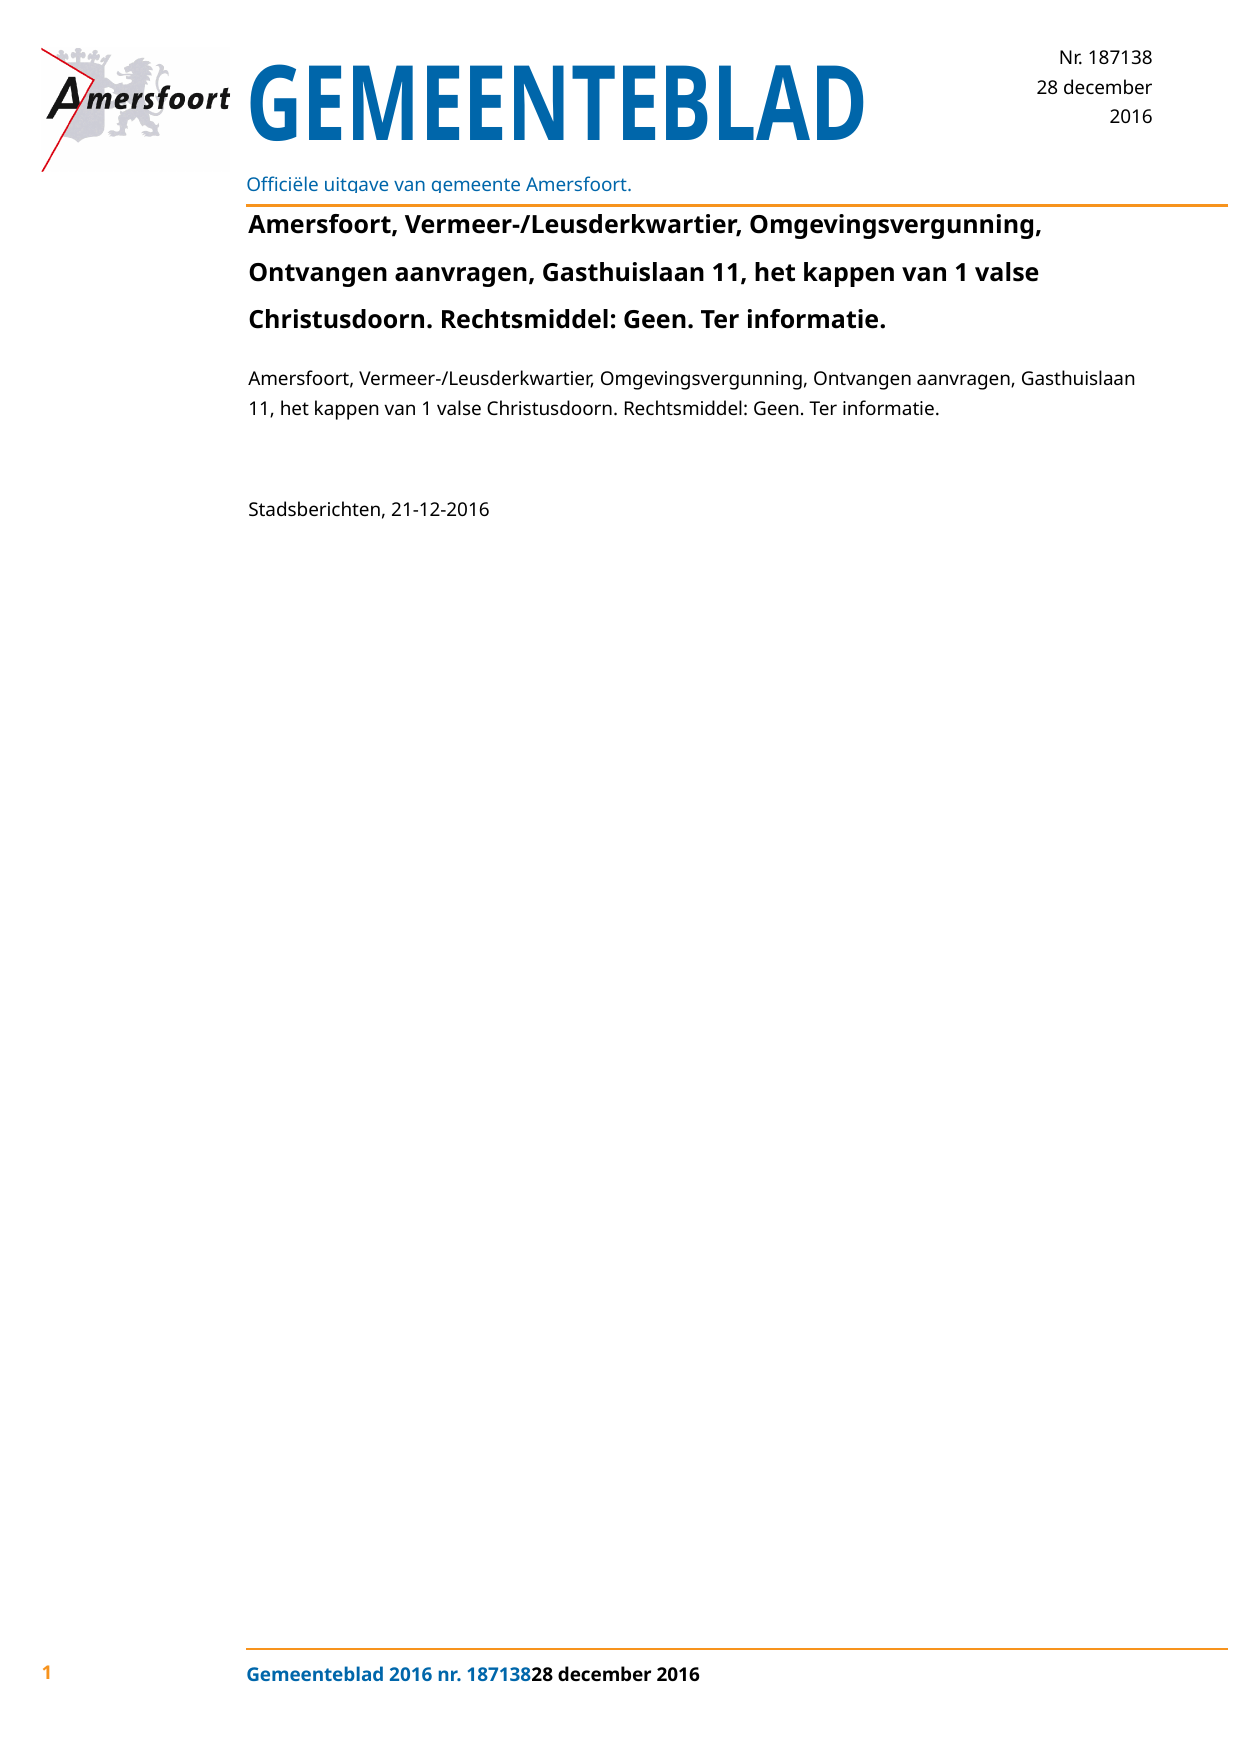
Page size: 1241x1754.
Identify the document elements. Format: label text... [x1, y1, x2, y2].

picture [41, 47, 231, 172]
text Stadsberichten, 21-12-2016 [248, 496, 1152, 522]
text Amersfoort, Vermeer-/Leusderkwartier, Omgevingsvergunning, Ontvangen aanvragen, Gasthuislaan 11, het kappen van 1 valse Christusdoorn. Rechtsmiddel: Geen. Ter informatie. [248, 207, 1152, 336]
text Amersfoort, Vermeer-/Leusderkwartier, Omgevingsvergunning, Ontvangen aanvragen, Gasthuislaan 11, het kappen van 1 valse Christusdoorn. Rechtsmiddel: Geen. Ter informatie. [248, 366, 1152, 421]
